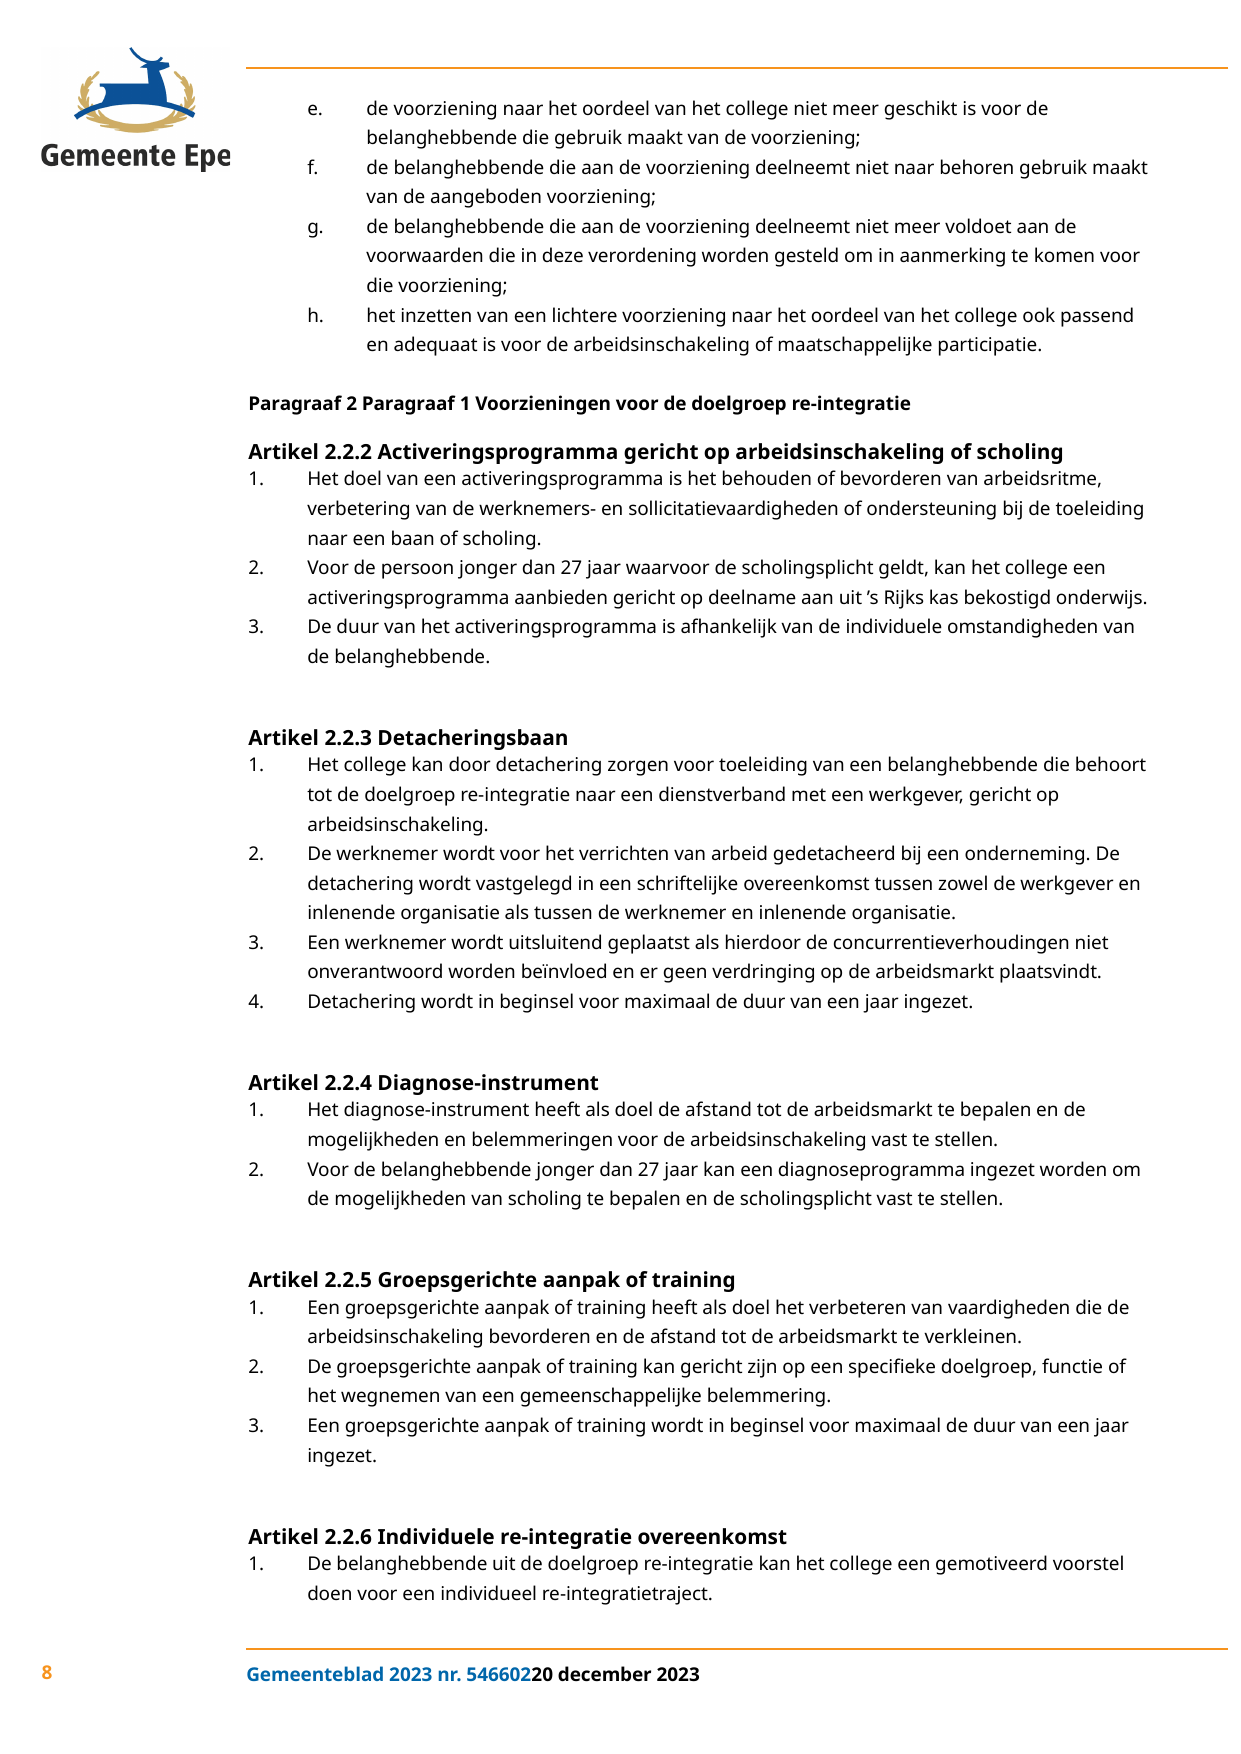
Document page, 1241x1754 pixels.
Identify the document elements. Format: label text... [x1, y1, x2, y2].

list Een groepsgerichte aanpak of training wordt in beginsel voor maximaal de duur van een jaar ingezet. [248, 1412, 1152, 1467]
list Een werknemer wordt uitsluitend geplaatst als hierdoor de concurrentieverhoudingen niet onverantwoord worden beïnvloed en er geen verdringing op de arbeidsmarkt plaatsvindt. [248, 929, 1152, 984]
list De werknemer wordt voor het verrichten van arbeid gedetacheerd bij een onderneming. De detachering wordt vastgelegd in een schriftelijke overeenkomst tussen zowel de werkgever en inlenende organisatie als tussen de werknemer en inlenende organisatie. [248, 840, 1152, 925]
list Een groepsgerichte aanpak of training heeft als doel het verbeteren van vaardigheden die de arbeidsinschakeling bevorderen en de afstand tot de arbeidsmarkt te verkleinen. [248, 1294, 1152, 1349]
text Artikel 2.2.2 Activeringsprogramma gericht op arbeidsinschakeling of scholing [248, 437, 1152, 466]
list de voorziening naar het oordeel van het college niet meer geschikt is voor de belanghebbende die gebruik maakt van de voorziening; [307, 95, 1152, 150]
list De duur van het activeringsprogramma is afhankelijk van de individuele omstandigheden van de belanghebbende. [248, 613, 1152, 669]
list De groepsgerichte aanpak of training kan gericht zijn op een specifieke doelgroep, functie of het wegnemen van een gemeenschappelijke belemmering. [248, 1353, 1152, 1408]
picture [41, 47, 231, 172]
text Artikel 2.2.5 Groepsgerichte aanpak of training [248, 1265, 1152, 1294]
list Voor de belanghebbende jonger dan 27 jaar kan een diagnoseprogramma ingezet worden om de mogelijkheden van scholing te bepalen en de scholingsplicht vast te stellen. [248, 1156, 1152, 1211]
text Artikel 2.2.6 Individuele re-integratie overeenkomst [248, 1522, 1152, 1550]
list de belanghebbende die aan de voorziening deelneemt niet meer voldoet aan de voorwaarden die in deze verordening worden gesteld om in aanmerking te komen voor die voorziening; [307, 213, 1152, 298]
text Artikel 2.2.3 Detacheringsbaan [248, 723, 1152, 752]
list Het doel van een activeringsprogramma is het behouden of bevorderen van arbeidsritme, verbetering van de werknemers- en sollicitatievaardigheden of ondersteuning bij de toeleiding naar een baan of scholing. [248, 466, 1152, 551]
list het inzetten van een lichtere voorziening naar het oordeel van het college ook passend en adequaat is voor de arbeidsinschakeling of maatschappelijke participatie. [307, 302, 1152, 357]
list De belanghebbende uit de doelgroep re-integratie kan het college een gemotiveerd voorstel doen voor een individueel re-integratietraject. [248, 1550, 1152, 1606]
list Voor de persoon jonger dan 27 jaar waarvoor de scholingsplicht geldt, kan het college een activeringsprogramma aanbieden gericht op deelname aan uit ’s Rijks kas bekostigd onderwijs. [248, 554, 1152, 610]
list Het diagnose-instrument heeft als doel de afstand tot de arbeidsmarkt te bepalen en de mogelijkheden en belemmeringen voor de arbeidsinschakeling vast te stellen. [248, 1097, 1152, 1152]
list Het college kan door detachering zorgen voor toeleiding van een belanghebbende die behoort tot de doelgroep re-integratie naar een dienstverband met een werkgever, gericht op arbeidsinschakeling. [248, 752, 1152, 836]
list de belanghebbende die aan de voorziening deelneemt niet naar behoren gebruik maakt van de aangeboden voorziening; [307, 154, 1152, 209]
list Detachering wordt in beginsel voor maximaal de duur van een jaar ingezet. [248, 988, 1152, 1014]
text Artikel 2.2.4 Diagnose-instrument [248, 1068, 1152, 1097]
text Paragraaf 2 Paragraaf 1 Voorzieningen voor de doelgroep re-integratie [248, 391, 1152, 416]
